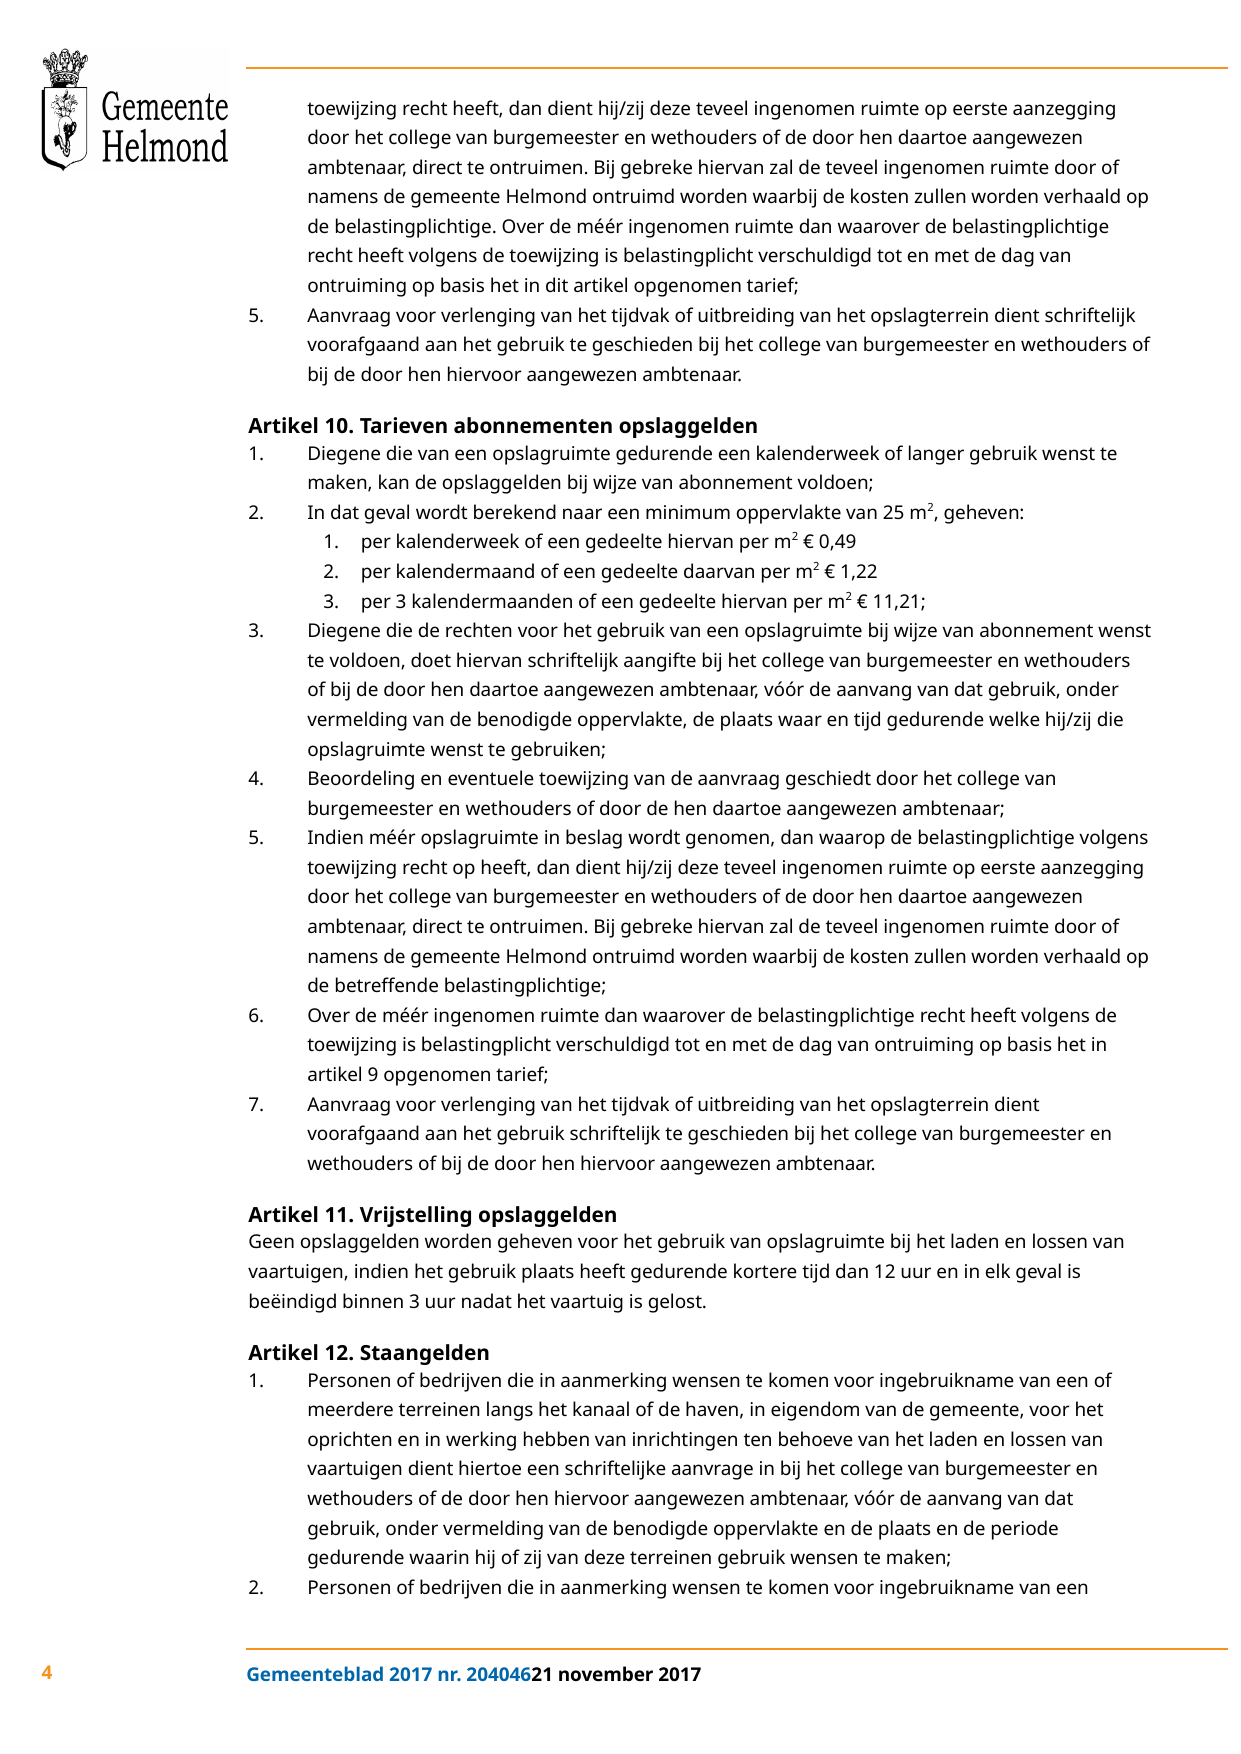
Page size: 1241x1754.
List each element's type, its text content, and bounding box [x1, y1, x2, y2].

list Indien méér opslagruimte in beslag wordt genomen, dan waarop de belastingplichtige volgens toewijzing recht op heeft, dan dient hij/zij deze teveel ingenomen ruimte op eerste aanzegging door het college van burgemeester en wethouders of de door hen daartoe aangewezen ambtenaar, direct te ontruimen. Bij gebreke hiervan zal de teveel ingenomen ruimte door of namens de gemeente Helmond ontruimd worden waarbij de kosten zullen worden verhaald op de betreffende belastingplichtige; [248, 824, 1152, 998]
list Aanvraag voor verlenging van het tijdvak of uitbreiding van het opslagterrein dient voorafgaand aan het gebruik schriftelijk te geschieden bij het college van burgemeester en wethouders of bij de door hen hiervoor aangewezen ambtenaar. [248, 1091, 1152, 1176]
list per kalenderweek of een gedeelte hiervan per m2 € 0,49 [323, 529, 1152, 554]
list Beoordeling en eventuele toewijzing van de aanvraag geschiedt door het college van burgemeester en wethouders of door de hen daartoe aangewezen ambtenaar; [248, 765, 1152, 821]
list toewijzing recht heeft, dan dient hij/zij deze teveel ingenomen ruimte op eerste aanzegging door het college van burgemeester en wethouders of de door hen daartoe aangewezen ambtenaar, direct te ontruimen. Bij gebreke hiervan zal de teveel ingenomen ruimte door of namens de gemeente Helmond ontruimd worden waarbij de kosten zullen worden verhaald op de belastingplichtige. Over de méér ingenomen ruimte dan waarover de belastingplichtige recht heeft volgens de toewijzing is belastingplicht verschuldigd tot en met de dag van ontruiming op basis het in dit artikel opgenomen tarief; [248, 95, 1152, 298]
picture [41, 47, 231, 172]
text Artikel 10. Tarieven abonnementen opslaggelden [248, 411, 1152, 440]
text Geen opslaggelden worden geheven voor het gebruik van opslagruimte bij het laden en lossen van vaartuigen, indien het gebruik plaats heeft gedurende kortere tijd dan 12 uur en in elk geval is beëindigd binnen 3 uur nadat het vaartuig is gelost. [248, 1229, 1152, 1314]
list Diegene die de rechten voor het gebruik van een opslagruimte bij wijze van abonnement wenst te voldoen, doet hiervan schriftelijk aangifte bij het college van burgemeester en wethouders of bij de door hen daartoe aangewezen ambtenaar, vóór de aanvang van dat gebruik, onder vermelding van de benodigde oppervlakte, de plaats waar en tijd gedurende welke hij/zij die opslagruimte wenst te gebruiken; [248, 617, 1152, 761]
list In dat geval wordt berekend naar een minimum oppervlakte van 25 m2, geheven: [248, 499, 1152, 525]
list per 3 kalendermaanden of een gedeelte hiervan per m2 € 11,21; [323, 588, 1152, 613]
list Diegene die van een opslagruimte gedurende een kalenderweek of langer gebruik wenst te maken, kan de opslaggelden bij wijze van abonnement voldoen; [248, 440, 1152, 495]
list Aanvraag voor verlenging van het tijdvak of uitbreiding van het opslagterrein dient schriftelijk voorafgaand aan het gebruik te geschieden bij het college van burgemeester en wethouders of bij de door hen hiervoor aangewezen ambtenaar. [248, 302, 1152, 387]
text Artikel 12. Staangelden [248, 1338, 1152, 1367]
text Artikel 11. Vrijstelling opslaggelden [248, 1200, 1152, 1229]
list Over de méér ingenomen ruimte dan waarover de belastingplichtige recht heeft volgens de toewijzing is belastingplicht verschuldigd tot en met de dag van ontruiming op basis het in artikel 9 opgenomen tarief; [248, 1002, 1152, 1087]
list per kalendermaand of een gedeelte daarvan per m2 € 1,22 [323, 558, 1152, 584]
list Personen of bedrijven die in aanmerking wensen te komen voor ingebruikname van een [248, 1574, 1152, 1599]
list Personen of bedrijven die in aanmerking wensen te komen voor ingebruikname van een of meerdere terreinen langs het kanaal of de haven, in eigendom van de gemeente, voor het oprichten en in werking hebben van inrichtingen ten behoeve van het laden en lossen van vaartuigen dient hiertoe een schriftelijke aanvrage in bij het college van burgemeester en wethouders of de door hen hiervoor aangewezen ambtenaar, vóór de aanvang van dat gebruik, onder vermelding van de benodigde oppervlakte en de plaats en de periode gedurende waarin hij of zij van deze terreinen gebruik wensen te maken; [248, 1367, 1152, 1570]
